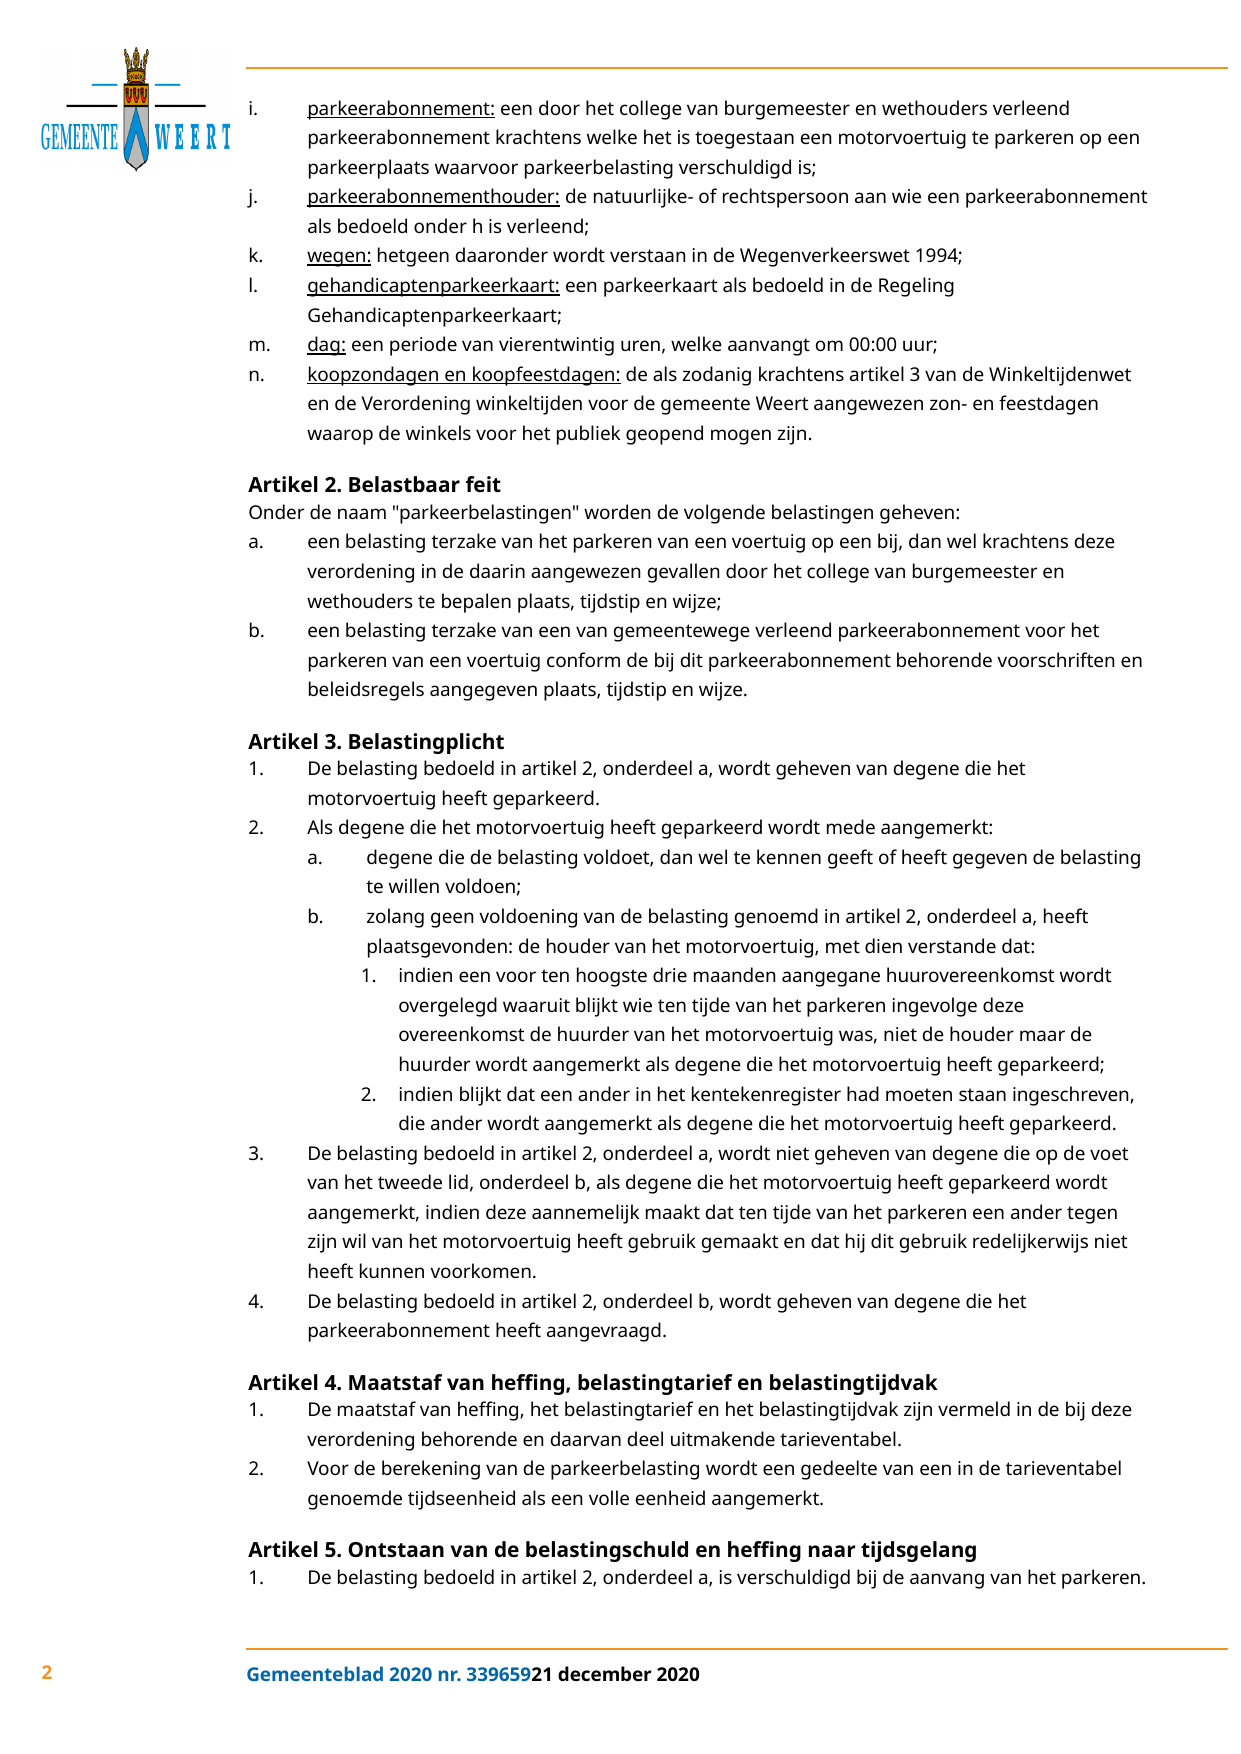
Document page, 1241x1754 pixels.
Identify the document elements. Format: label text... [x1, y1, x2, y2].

list Als degene die het motorvoertuig heeft geparkeerd wordt mede aangemerkt: [248, 814, 1152, 840]
text Artikel 5. Ontstaan van de belastingschuld en heffing naar tijdsgelang [248, 1536, 1152, 1564]
list degene die de belasting voldoet, dan wel te kennen geeft of heeft gegeven de belasting te willen voldoen; [307, 844, 1152, 899]
list indien een voor ten hoogste drie maanden aangegane huurovereenkomst wordt overgelegd waaruit blijkt wie ten tijde van het parkeren ingevolge deze overeenkomst de huurder van het motorvoertuig was, niet de houder maar de huurder wordt aangemerkt als degene die het motorvoertuig heeft geparkeerd; [361, 962, 1152, 1077]
list een belasting terzake van het parkeren van een voertuig op een bij, dan wel krachtens deze verordening in de daarin aangewezen gevallen door het college van burgemeester en wethouders te bepalen plaats, tijdstip en wijze; [248, 529, 1152, 613]
list De belasting bedoeld in artikel 2, onderdeel a, wordt niet geheven van degene die op de voet van het tweede lid, onderdeel b, als degene die het motorvoertuig heeft geparkeerd wordt aangemerkt, indien deze aannemelijk maakt dat ten tijde van het parkeren een ander tegen zijn wil van het motorvoertuig heeft gebruik gemaakt en dat hij dit gebruik redelijkerwijs niet heeft kunnen voorkomen. [248, 1140, 1152, 1284]
list parkeerabonnement: een door het college van burgemeester en wethouders verleend parkeerabonnement krachtens welke het is toegestaan een motorvoertuig te parkeren op een parkeerplaats waarvoor parkeerbelasting verschuldigd is; [248, 95, 1152, 180]
list indien blijkt dat een ander in het kentekenregister had moeten staan ingeschreven, die ander wordt aangemerkt als degene die het motorvoertuig heeft geparkeerd. [361, 1081, 1152, 1136]
list wegen: hetgeen daaronder wordt verstaan in de Wegenverkeerswet 1994; [248, 243, 1152, 268]
list De belasting bedoeld in artikel 2, onderdeel a, is verschuldigd bij de aanvang van het parkeren. [248, 1564, 1152, 1590]
text Artikel 4. Maatstaf van heffing, belastingtarief en belastingtijdvak [248, 1368, 1152, 1396]
text Onder de naam "parkeerbelastingen" worden de volgende belastingen geheven: [248, 499, 1152, 525]
picture [41, 47, 231, 172]
list gehandicaptenparkeerkaart: een parkeerkaart als bedoeld in de Regeling Gehandicaptenparkeerkaart; [248, 272, 1152, 328]
list zolang geen voldoening van de belasting genoemd in artikel 2, onderdeel a, heeft plaatsgevonden: de houder van het motorvoertuig, met dien verstande dat: [307, 903, 1152, 959]
list Voor de berekening van de parkeerbelasting wordt een gedeelte van een in de tarieventabel genoemde tijdseenheid als een volle eenheid aangemerkt. [248, 1456, 1152, 1511]
list een belasting terzake van een van gemeentewege verleend parkeerabonnement voor het parkeren van een voertuig conform de bij dit parkeerabonnement behorende voorschriften en beleidsregels aangegeven plaats, tijdstip en wijze. [248, 617, 1152, 702]
list De belasting bedoeld in artikel 2, onderdeel a, wordt geheven van degene die het motorvoertuig heeft geparkeerd. [248, 755, 1152, 811]
text Artikel 2. Belastbaar feit [248, 471, 1152, 499]
list De maatstaf van heffing, het belastingtarief en het belastingtijdvak zijn vermeld in de bij deze verordening behorende en daarvan deel uitmakende tarieventabel. [248, 1396, 1152, 1452]
list koopzondagen en koopfeestdagen: de als zodanig krachtens artikel 3 van de Winkeltijdenwet en de Verordening winkeltijden voor de gemeente Weert aangewezen zon- en feestdagen waarop de winkels voor het publiek geopend mogen zijn. [248, 361, 1152, 446]
list De belasting bedoeld in artikel 2, onderdeel b, wordt geheven van degene die het parkeerabonnement heeft aangevraagd. [248, 1288, 1152, 1343]
list parkeerabonnementhouder: de natuurlijke- of rechtspersoon aan wie een parkeerabonnement als bedoeld onder h is verleend; [248, 183, 1152, 239]
list dag: een periode van vierentwintig uren, welke aanvangt om 00:00 uur; [248, 331, 1152, 357]
text Artikel 3. Belastingplicht [248, 727, 1152, 755]
